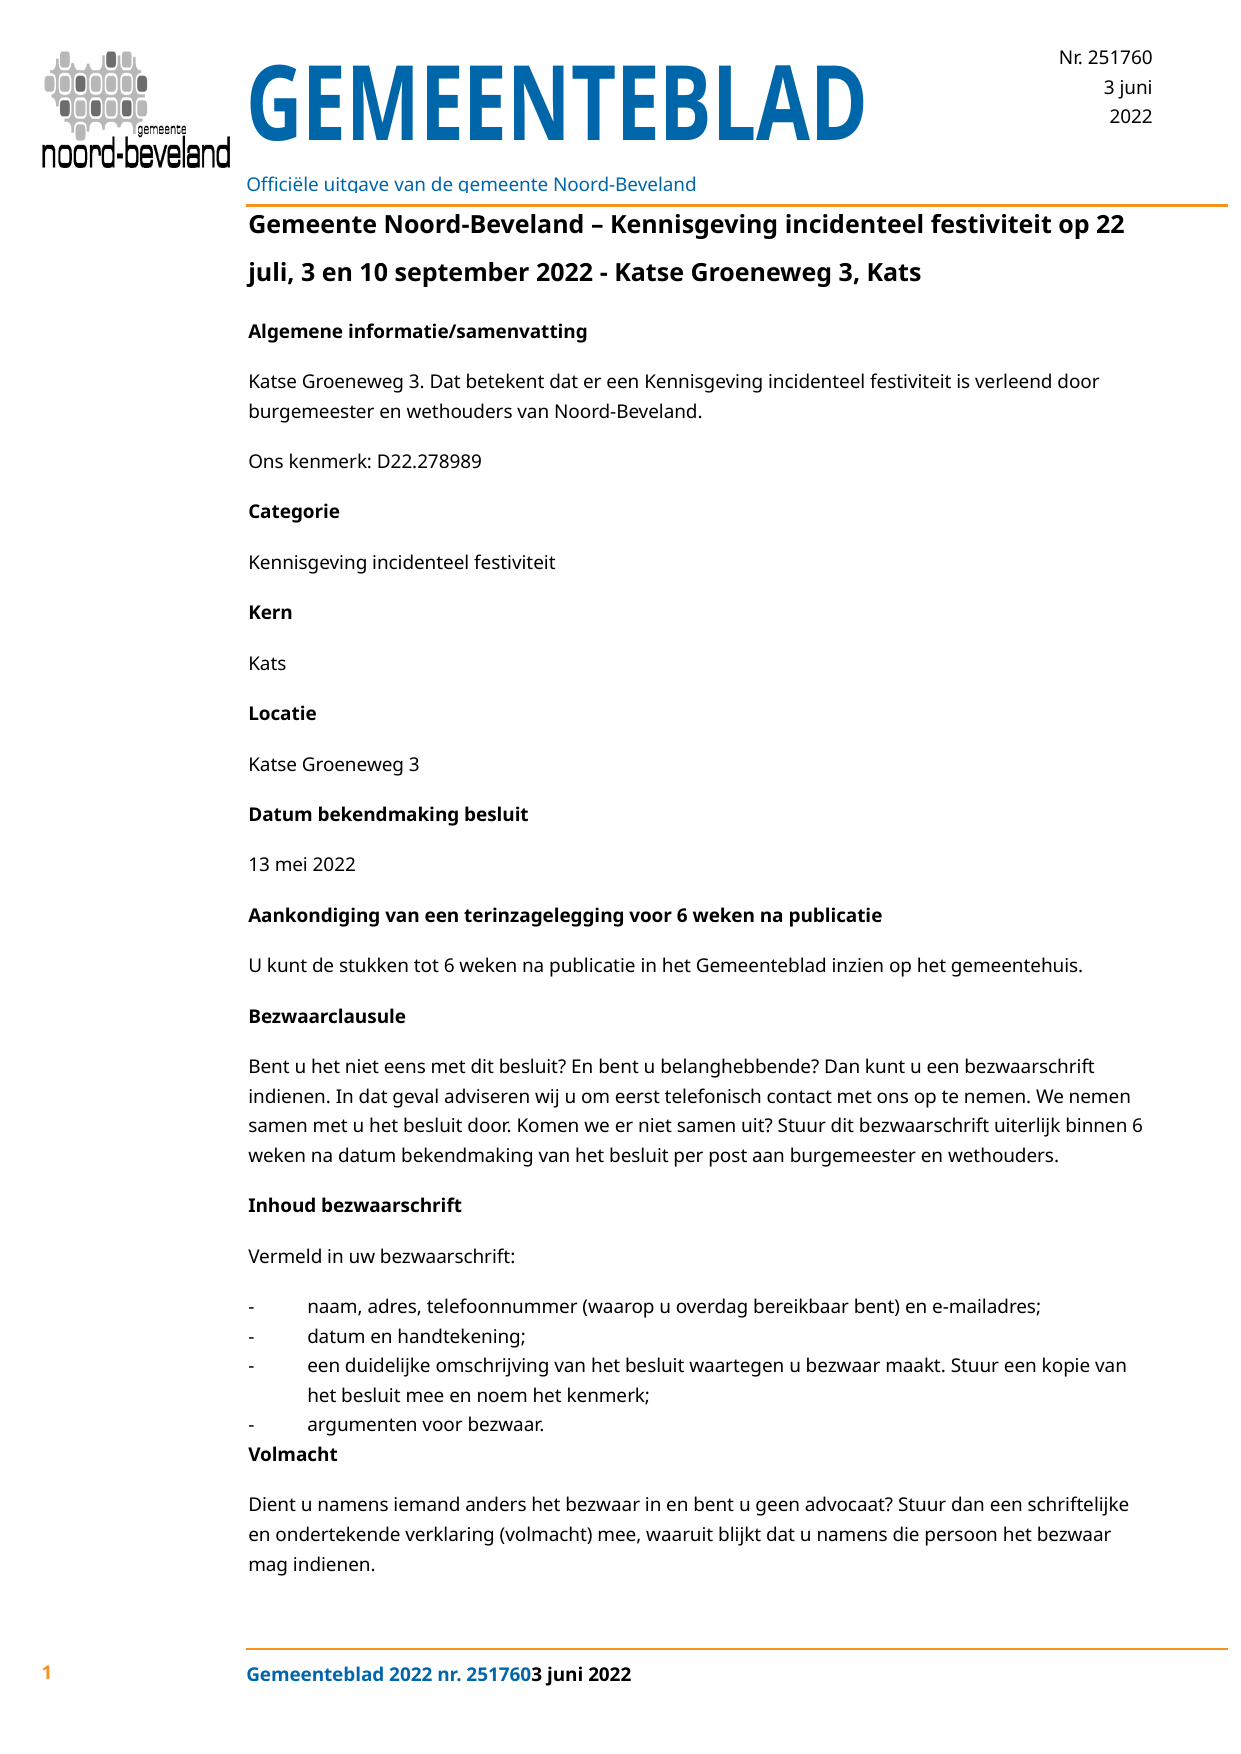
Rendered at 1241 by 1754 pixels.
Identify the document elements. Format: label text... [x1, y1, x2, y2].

list naam, adres, telefoonnummer (waarop u overdag bereikbaar bent) en e-mailadres; [248, 1293, 1152, 1319]
text Katse Groeneweg 3. Dat betekent dat er een Kennisgeving incidenteel festiviteit is verleend door burgemeester en wethouders van Noord-Beveland. [248, 368, 1152, 424]
text Inhoud bezwaarschrift [248, 1192, 1152, 1218]
text Kern [248, 599, 1152, 625]
text Gemeente Noord-Beveland – Kennisgeving incidenteel festiviteit op 22 juli, 3 en 10 september 2022 - Katse Groeneweg 3, Kats [248, 207, 1152, 288]
text Categorie [248, 499, 1152, 524]
text Katse Groeneweg 3 [248, 751, 1152, 777]
text 13 mei 2022 [248, 852, 1152, 877]
text Ons kenmerk: D22.278989 [248, 448, 1152, 474]
text Volmacht [248, 1441, 1152, 1467]
text Vermeld in uw bezwaarschrift: [248, 1243, 1152, 1269]
text Bent u het niet eens met dit besluit? En bent u belanghebbende? Dan kunt u een bezwaarschrift indienen. In dat geval adviseren wij u om eerst telefonisch contact met ons op te nemen. We nemen samen met u het besluit door. Komen we er niet samen uit? Stuur dit bezwaarschrift uiterlijk binnen 6 weken na datum bekendmaking van het besluit per post aan burgemeester en wethouders. [248, 1053, 1152, 1168]
text Datum bekendmaking besluit [248, 801, 1152, 827]
text Aankondiging van een terinzagelegging voor 6 weken na publicatie [248, 902, 1152, 928]
text Algemene informatie/samenvatting [248, 318, 1152, 344]
text U kunt de stukken tot 6 weken na publicatie in het Gemeenteblad inzien op het gemeentehuis. [248, 952, 1152, 978]
text Bezwaarclausule [248, 1003, 1152, 1029]
text Locatie [248, 700, 1152, 726]
text Dient u namens iemand anders het bezwaar in en bent u geen advocaat? Stuur dan een schriftelijke en ondertekende verklaring (volmacht) mee, waaruit blijkt dat u namens die persoon het bezwaar mag indienen. [248, 1492, 1152, 1577]
text Kennisgeving incidenteel festiviteit [248, 549, 1152, 575]
list argumenten voor bezwaar. [248, 1412, 1152, 1437]
text Kats [248, 650, 1152, 676]
picture [41, 47, 231, 172]
list datum en handtekening; [248, 1323, 1152, 1349]
list een duidelijke omschrijving van het besluit waartegen u bezwaar maakt. Stuur een kopie van het besluit mee en noem het kenmerk; [248, 1352, 1152, 1408]
